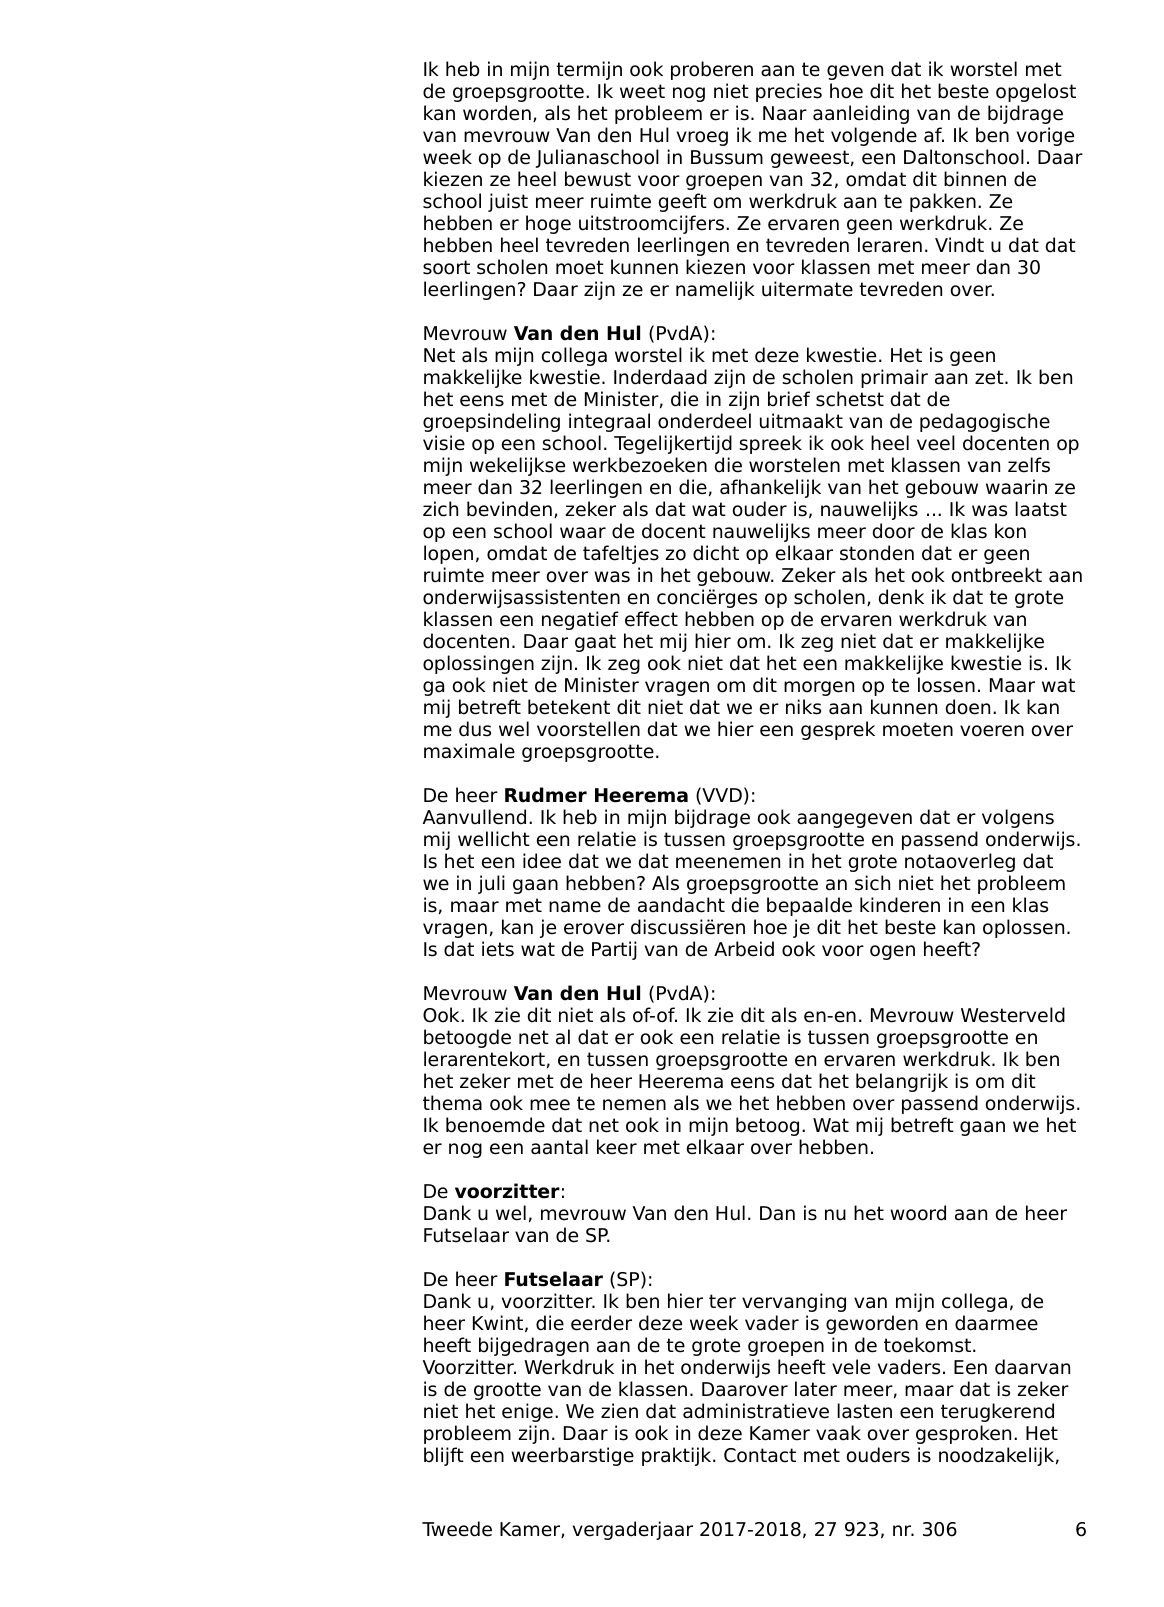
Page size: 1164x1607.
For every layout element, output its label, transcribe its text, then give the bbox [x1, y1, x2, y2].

text Ook. Ik zie dit niet als of-of. Ik zie dit als en-en. Mevrouw Westerveld betoogde net al dat er ook een relatie is tussen groepsgrootte en lerarentekort, en tussen groepsgrootte en ervaren werkdruk. Ik ben het zeker met de heer Heerema eens dat het belangrijk is om dit thema ook mee te nemen als we het hebben over passend onderwijs. Ik benoemde dat net ook in mijn betoog. Wat mij betreft gaan we het er nog een aantal keer met elkaar over hebben. [422, 1005, 1087, 1159]
text Ik heb in mijn termijn ook proberen aan te geven dat ik worstel met de groepsgrootte. Ik weet nog niet precies hoe dit het beste opgelost kan worden, als het probleem er is. Naar aanleiding van de bijdrage van mevrouw Van den Hul vroeg ik me het volgende af. Ik ben vorige week op de Julianaschool in Bussum geweest, een Daltonschool. Daar kiezen ze heel bewust voor groepen van 32, omdat dit binnen de school juist meer ruimte geeft om werkdruk aan te pakken. Ze hebben er hoge uitstroomcijfers. Ze ervaren geen werkdruk. Ze hebben heel tevreden leerlingen en tevreden leraren. Vindt u dat dat soort scholen moet kunnen kiezen voor klassen met meer dan 30 leerlingen? Daar zijn ze er namelijk uitermate tevreden over. [422, 59, 1087, 301]
text Aanvullend. Ik heb in mijn bijdrage ook aangegeven dat er volgens mij wellicht een relatie is tussen groepsgrootte en passend onderwijs. Is het een idee dat we dat meenemen in het grote notaoverleg dat we in juli gaan hebben? Als groepsgrootte an sich niet het probleem is, maar met name de aandacht die bepaalde kinderen in een klas vragen, kan je erover discussiëren hoe je dit het beste kan oplossen. Is dat iets wat de Partij van de Arbeid ook voor ogen heeft? [422, 807, 1087, 961]
text Dank u wel, mevrouw Van den Hul. Dan is nu het woord aan de heer Futselaar van de SP. [422, 1203, 1087, 1247]
text De heer Rudmer Heerema (VVD): [422, 785, 1087, 807]
text Mevrouw Van den Hul (PvdA): [422, 323, 1087, 345]
text De voorzitter: [422, 1181, 1087, 1203]
text Mevrouw Van den Hul (PvdA): [422, 983, 1087, 1005]
text Net als mijn collega worstel ik met deze kwestie. Het is geen makkelijke kwestie. Inderdaad zijn de scholen primair aan zet. Ik ben het eens met de Minister, die in zijn brief schetst dat de groepsindeling integraal onderdeel uitmaakt van de pedagogische visie op een school. Tegelijkertijd spreek ik ook heel veel docenten op mijn wekelijkse werkbezoeken die worstelen met klassen van zelfs meer dan 32 leerlingen en die, afhankelijk van het gebouw waarin ze zich bevinden, zeker als dat wat ouder is, nauwelijks ... Ik was laatst op een school waar de docent nauwelijks meer door de klas kon lopen, omdat de tafeltjes zo dicht op elkaar stonden dat er geen ruimte meer over was in het gebouw. Zeker als het ook ontbreekt aan onderwijsassistenten en conciërges op scholen, denk ik dat te grote klassen een negatief effect hebben op de ervaren werkdruk van docenten. Daar gaat het mij hier om. Ik zeg niet dat er makkelijke oplossingen zijn. Ik zeg ook niet dat het een makkelijke kwestie is. Ik ga ook niet de Minister vragen om dit morgen op te lossen. Maar wat mij betreft betekent dit niet dat we er niks aan kunnen doen. Ik kan me dus wel voorstellen dat we hier een gesprek moeten voeren over maximale groepsgrootte. [422, 345, 1087, 763]
text Dank u, voorzitter. Ik ben hier ter vervanging van mijn collega, de heer Kwint, die eerder deze week vader is geworden en daarmee heeft bijgedragen aan de te grote groepen in de toekomst. [422, 1291, 1087, 1357]
text Voorzitter. Werkdruk in het onderwijs heeft vele vaders. Een daarvan is de grootte van de klassen. Daarover later meer, maar dat is zeker niet het enige. We zien dat administratieve lasten een terugkerend probleem zijn. Daar is ook in deze Kamer vaak over gesproken. Het blijft een weerbarstige praktijk. Contact met ouders is noodzakelijk, [422, 1357, 1087, 1467]
text De heer Futselaar (SP): [422, 1269, 1087, 1291]
